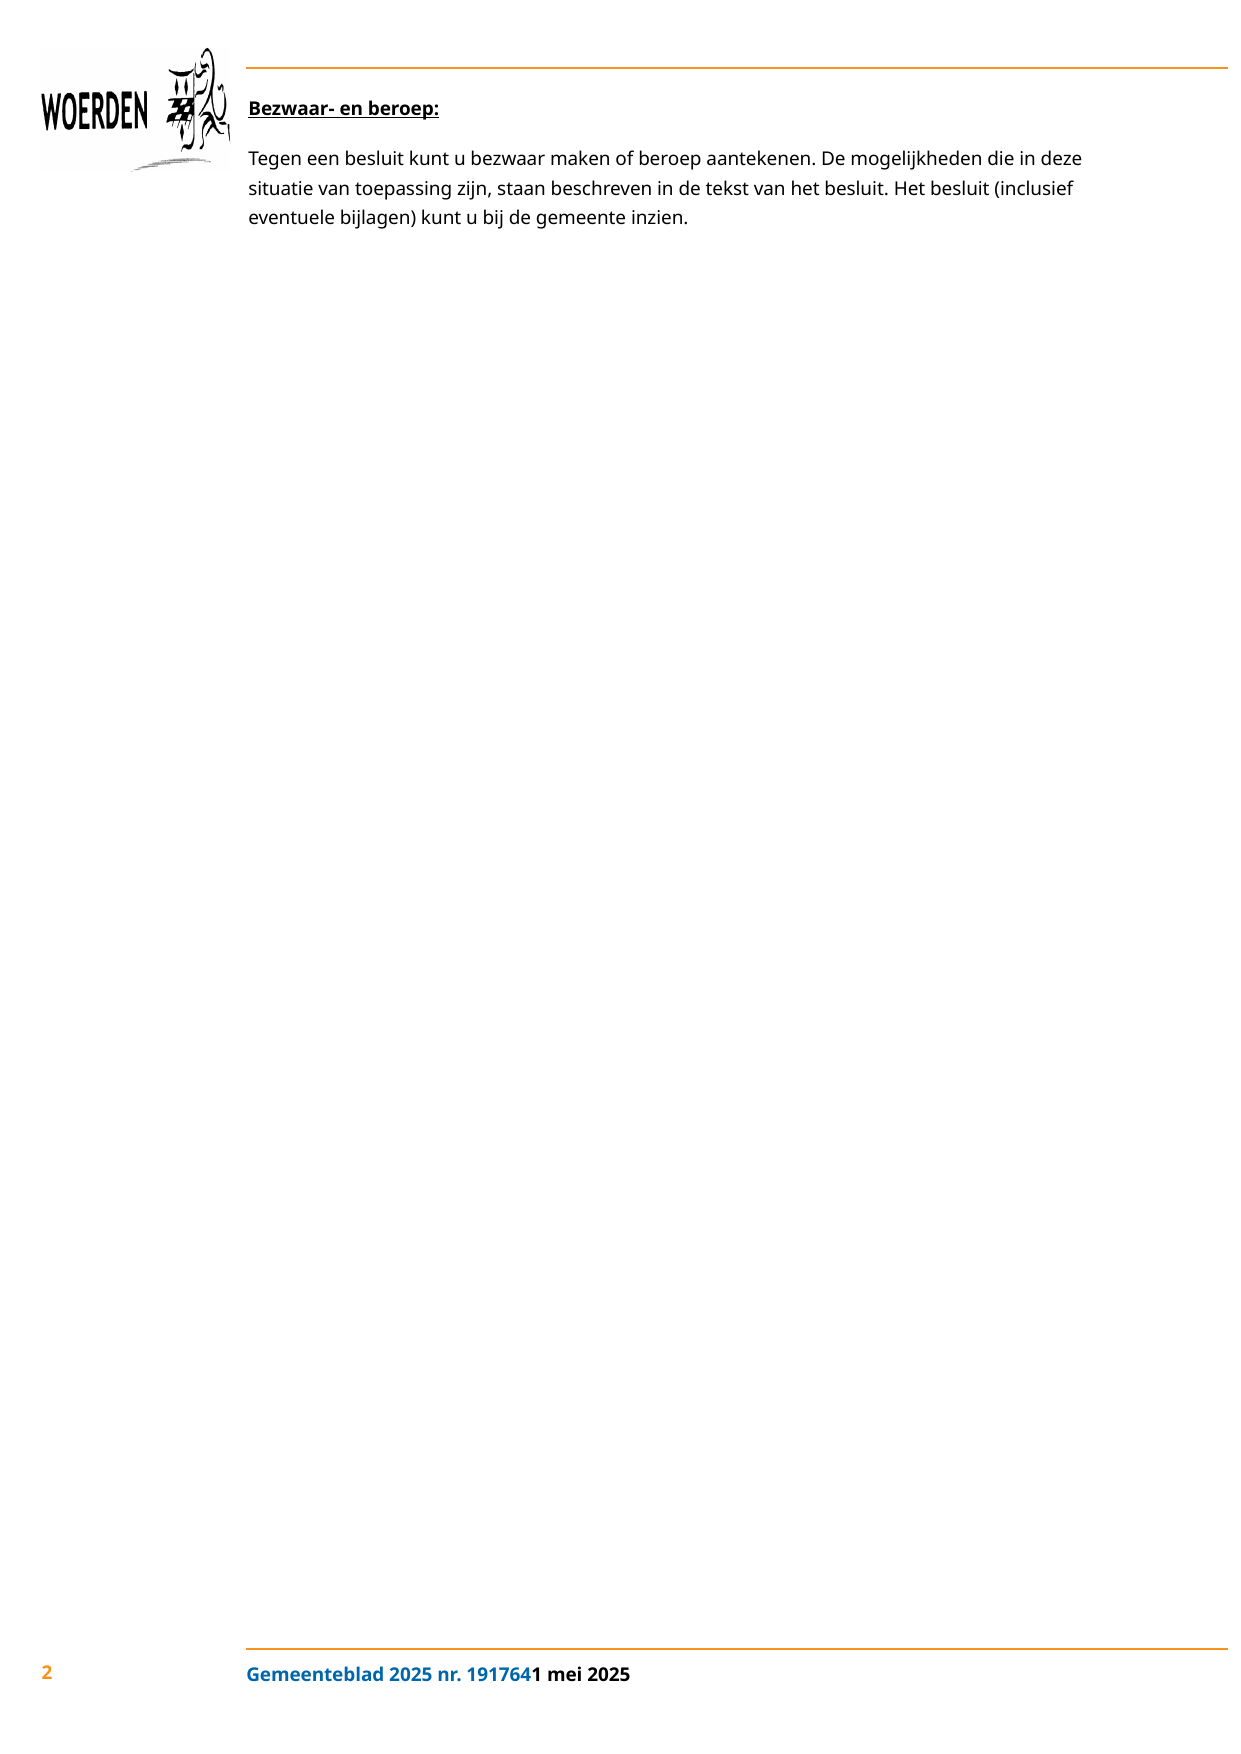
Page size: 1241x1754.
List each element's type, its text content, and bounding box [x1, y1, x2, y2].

text Tegen een besluit kunt u bezwaar maken of beroep aantekenen. De mogelijkheden die in deze situatie van toepassing zijn, staan beschreven in de tekst van het besluit. Het besluit (inclusief eventuele bijlagen) kunt u bij de gemeente inzien. [248, 145, 1152, 230]
text Bezwaar- en beroep: [248, 95, 1152, 121]
picture [41, 47, 231, 172]
